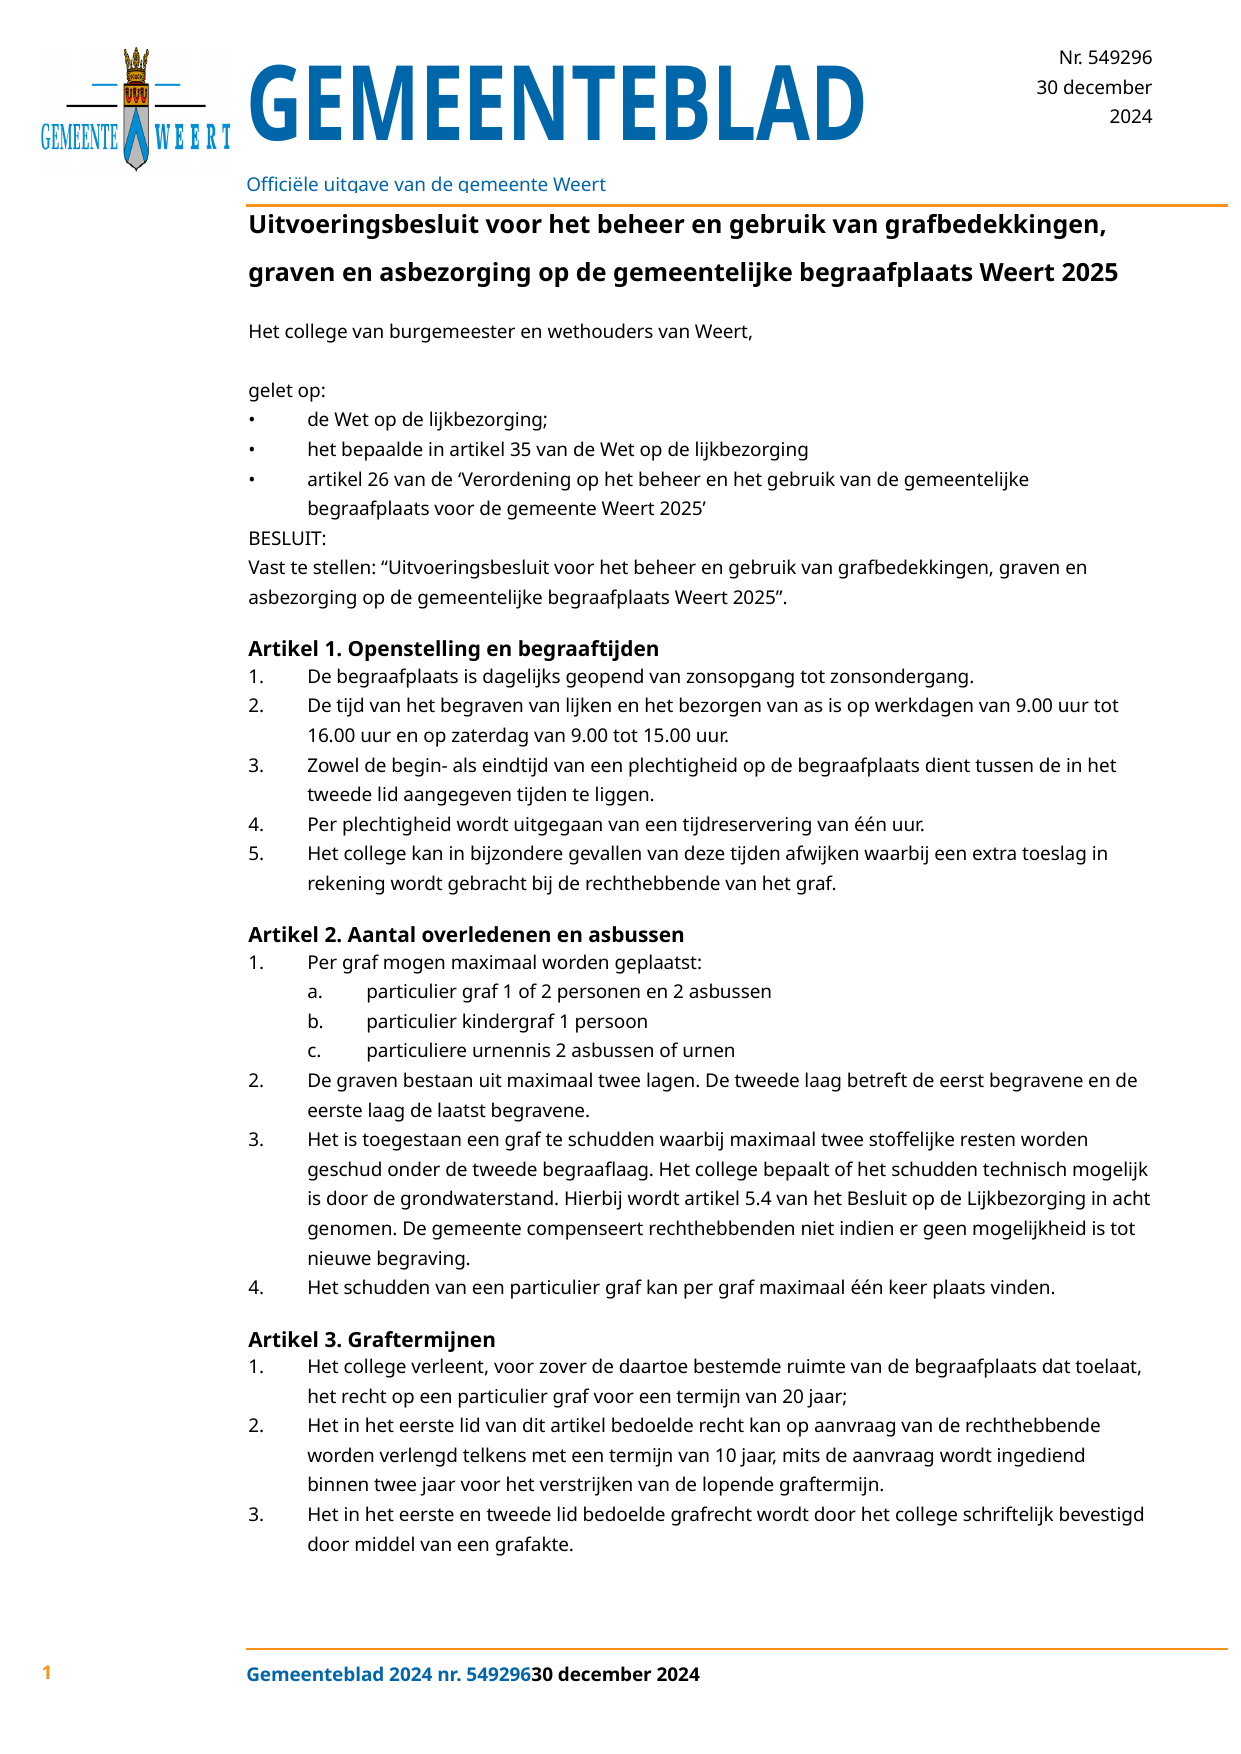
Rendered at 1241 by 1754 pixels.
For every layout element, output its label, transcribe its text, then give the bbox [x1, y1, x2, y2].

text gelet op: [248, 377, 1152, 403]
list Per graf mogen maximaal worden geplaatst: [248, 949, 1152, 975]
list de Wet op de lijkbezorging; [248, 407, 1152, 432]
picture [41, 47, 231, 172]
list Per plechtigheid wordt uitgegaan van een tijdreservering van één uur. [248, 811, 1152, 837]
text Het college van burgemeester en wethouders van Weert, [248, 318, 1152, 344]
list particulier kindergraf 1 persoon [307, 1008, 1152, 1034]
text Artikel 2. Aantal overledenen en asbussen [248, 921, 1152, 949]
text Uitvoeringsbesluit voor het beheer en gebruik van grafbedekkingen, graven en asbezorging op de gemeentelijke begraafplaats Weert 2025 [248, 207, 1152, 288]
text BESLUIT: [248, 525, 1152, 551]
list De graven bestaan uit maximaal twee lagen. De tweede laag betreft de eerst begravene en de eerste laag de laatst begravene. [248, 1067, 1152, 1123]
text Artikel 1. Openstelling en begraaftijden [248, 634, 1152, 663]
list Het schudden van een particulier graf kan per graf maximaal één keer plaats vinden. [248, 1274, 1152, 1300]
list artikel 26 van de ‘Verordening op het beheer en het gebruik van de gemeentelijke begraafplaats voor de gemeente Weert 2025’ [248, 466, 1152, 521]
list De begraafplaats is dagelijks geopend van zonsopgang tot zonsondergang. [248, 663, 1152, 689]
list het bepaalde in artikel 35 van de Wet op de lijkbezorging [248, 436, 1152, 462]
list De tijd van het begraven van lijken en het bezorgen van as is op werkdagen van 9.00 uur tot 16.00 uur en op zaterdag van 9.00 tot 15.00 uur. [248, 693, 1152, 748]
list Het in het eerste lid van dit artikel bedoelde recht kan op aanvraag van de rechthebbende worden verlengd telkens met een termijn van 10 jaar, mits de aanvraag wordt ingediend binnen twee jaar voor het verstrijken van de lopende graftermijn. [248, 1412, 1152, 1497]
list Het college verleent, voor zover de daartoe bestemde ruimte van de begraafplaats dat toelaat, het recht op een particulier graf voor een termijn van 20 jaar; [248, 1353, 1152, 1408]
list Het is toegestaan een graf te schudden waarbij maximaal twee stoffelijke resten worden geschud onder de tweede begraaflaag. Het college bepaalt of het schudden technisch mogelijk is door de grondwaterstand. Hierbij wordt artikel 5.4 van het Besluit op de Lijkbezorging in acht genomen. De gemeente compenseert rechthebbenden niet indien er geen mogelijkheid is tot nieuwe begraving. [248, 1126, 1152, 1271]
text Artikel 3. Graftermijnen [248, 1325, 1152, 1353]
list Zowel de begin- als eindtijd van een plechtigheid op de begraafplaats dient tussen de in het tweede lid aangegeven tijden te liggen. [248, 752, 1152, 807]
list particuliere urnennis 2 asbussen of urnen [307, 1038, 1152, 1063]
text Vast te stellen: “Uitvoeringsbesluit voor het beheer en gebruik van grafbedekkingen, graven en asbezorging op de gemeentelijke begraafplaats Weert 2025”. [248, 554, 1152, 610]
list Het college kan in bijzondere gevallen van deze tijden afwijken waarbij een extra toeslag in rekening wordt gebracht bij de rechthebbende van het graf. [248, 841, 1152, 896]
list Het in het eerste en tweede lid bedoelde grafrecht wordt door het college schriftelijk bevestigd door middel van een grafakte. [248, 1501, 1152, 1556]
list particulier graf 1 of 2 personen en 2 asbussen [307, 978, 1152, 1004]
